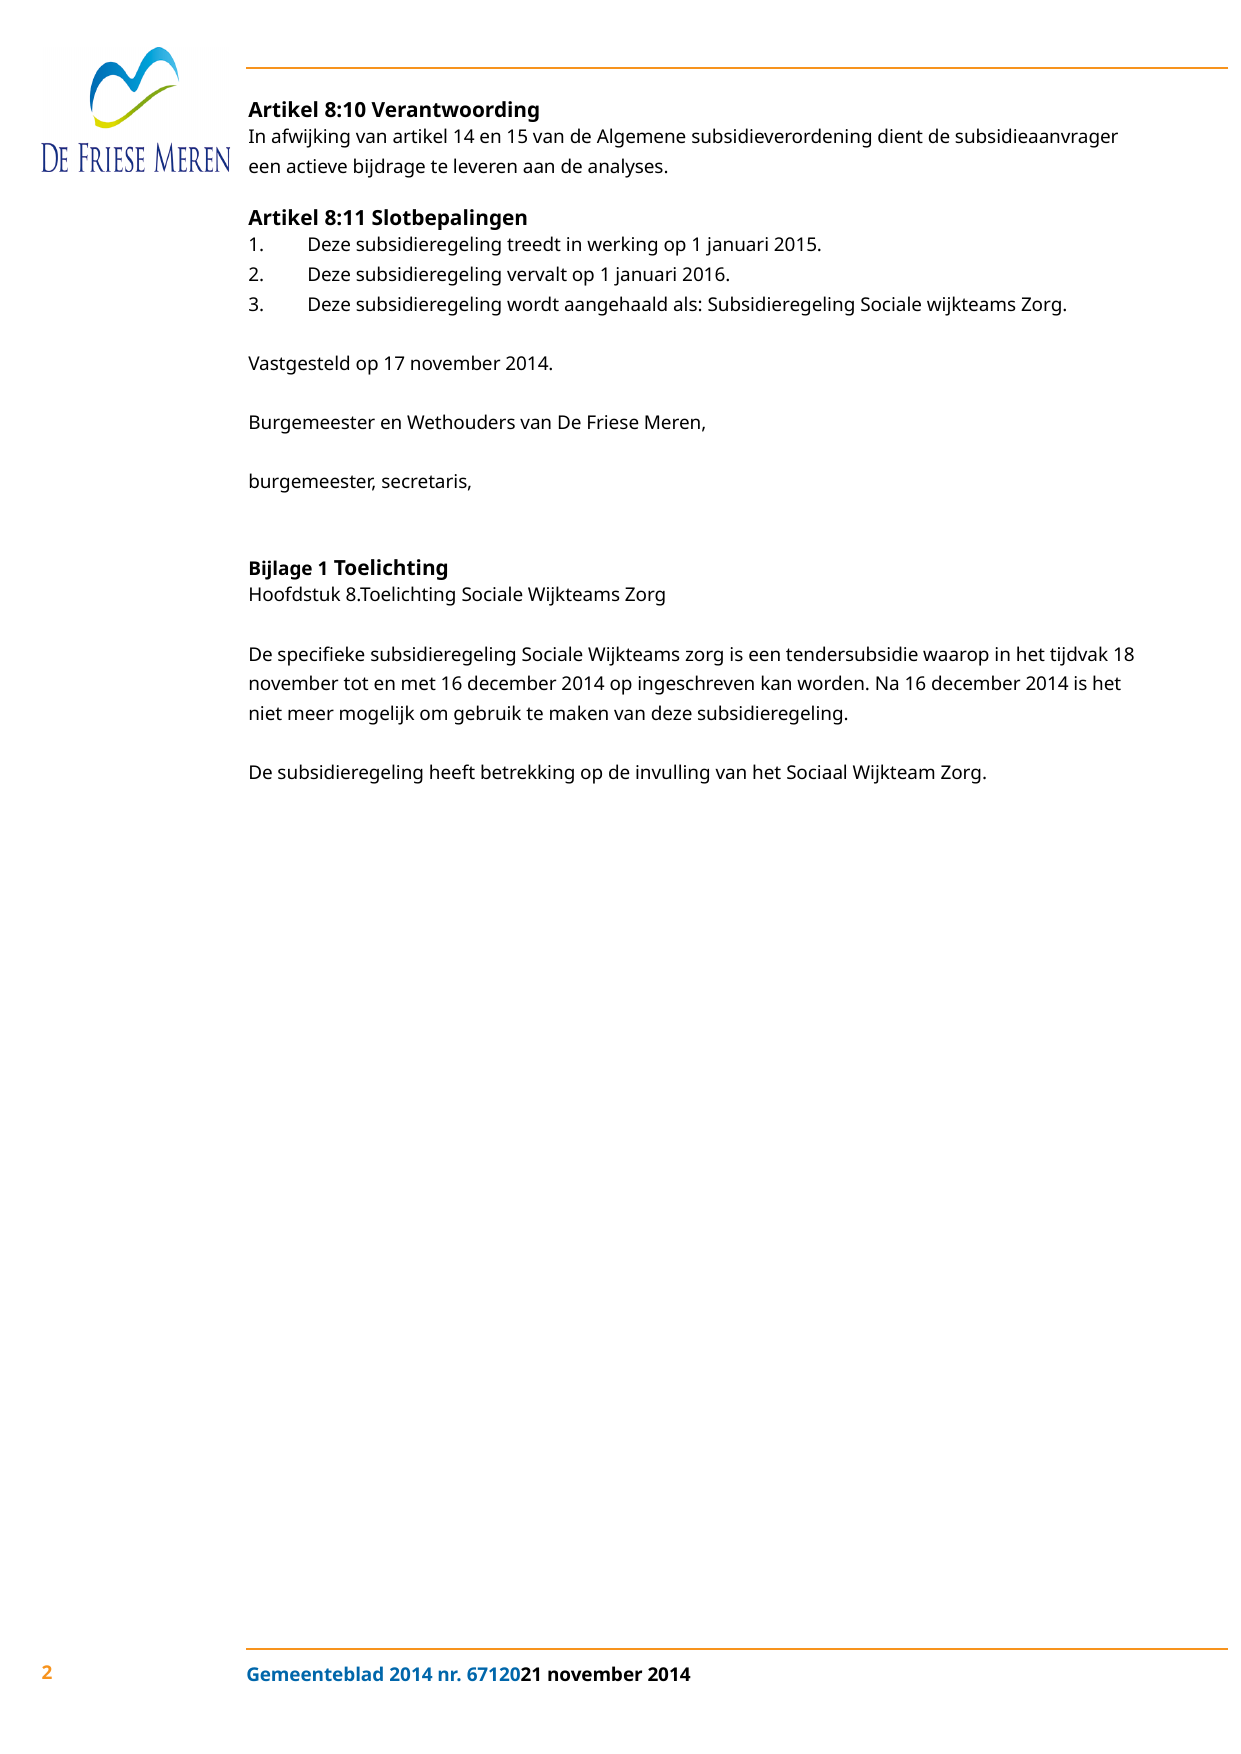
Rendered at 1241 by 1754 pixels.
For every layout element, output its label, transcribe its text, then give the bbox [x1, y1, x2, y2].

text burgemeester, secretaris, [248, 468, 1152, 494]
list Deze subsidieregeling treedt in werking op 1 januari 2015. [248, 232, 1152, 257]
text Bijlage 1 Toelichting [248, 553, 1152, 582]
list Deze subsidieregeling wordt aangehaald als: Subsidieregeling Sociale wijkteams Zorg. [248, 291, 1152, 317]
text Artikel 8:11 Slotbepalingen [248, 203, 1152, 232]
text Vastgesteld op 17 november 2014. [248, 350, 1152, 376]
text De subsidieregeling heeft betrekking op de invulling van het Sociaal Wijkteam Zorg. [248, 759, 1152, 785]
picture [41, 47, 231, 172]
text Burgemeester en Wethouders van De Friese Meren, [248, 409, 1152, 435]
list Deze subsidieregeling vervalt op 1 januari 2016. [248, 261, 1152, 287]
text De specifieke subsidieregeling Sociale Wijkteams zorg is een tendersubsidie waarop in het tijdvak 18 november tot en met 16 december 2014 op ingeschreven kan worden. Na 16 december 2014 is het niet meer mogelijk om gebruik te maken van deze subsidieregeling. [248, 641, 1152, 726]
text Hoofdstuk 8.Toelichting Sociale Wijkteams Zorg [248, 582, 1152, 607]
text In afwijking van artikel 14 en 15 van de Algemene subsidieverordening dient de subsidieaanvrager een actieve bijdrage te leveren aan de analyses. [248, 123, 1152, 178]
text Artikel 8:10 Verantwoording [248, 95, 1152, 123]
